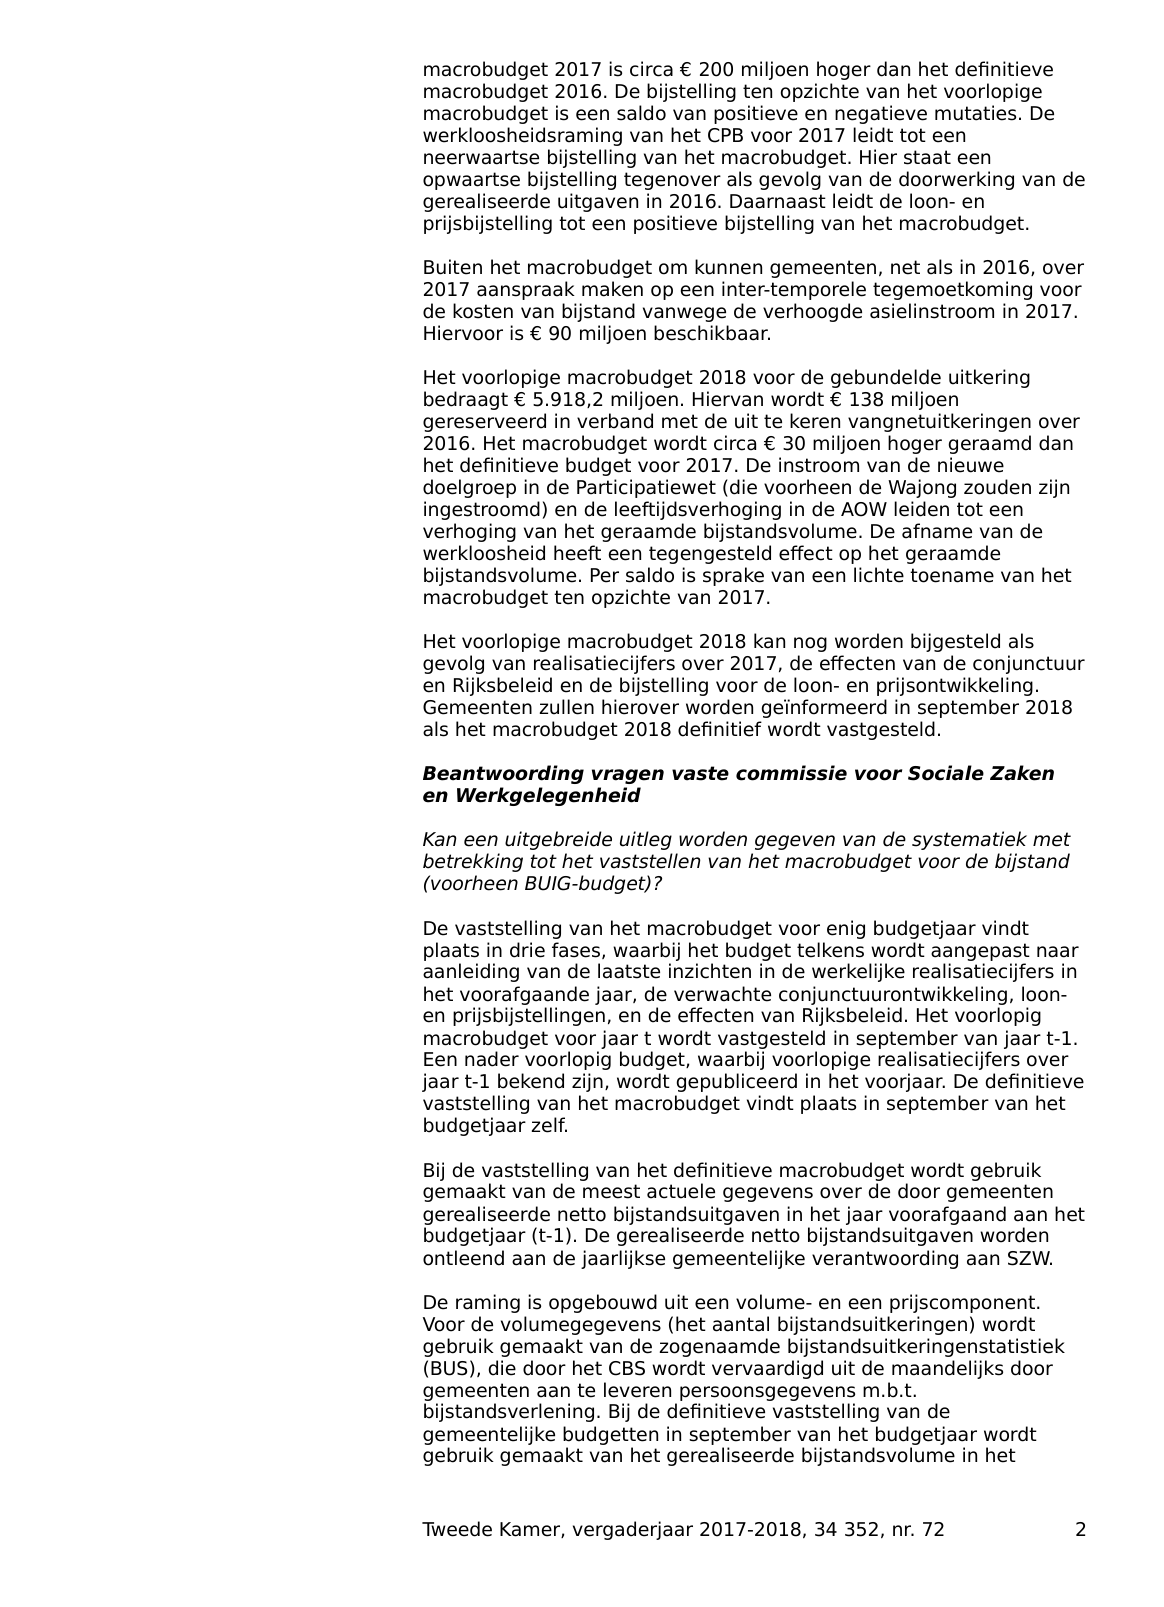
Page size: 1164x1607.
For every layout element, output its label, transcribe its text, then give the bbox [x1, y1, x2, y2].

text De raming is opgebouwd uit een volume- en een prijscomponent. Voor de volumegegevens (het aantal bijstandsuitkeringen) wordt gebruik gemaakt van de zogenaamde bijstandsuitkeringenstatistiek (BUS), die door het CBS wordt vervaardigd uit de maandelijks door gemeenten aan te leveren persoonsgegevens m.b.t. bijstandsverlening. Bij de definitieve vaststelling van de gemeentelijke budgetten in september van het budgetjaar wordt gebruik gemaakt van het gerealiseerde bijstandsvolume in het [422, 1292, 1087, 1467]
text Kan een uitgebreide uitleg worden gegeven van de systematiek met betrekking tot het vaststellen van het macrobudget voor de bijstand (voorheen BUIG-budget)? [422, 829, 1087, 895]
text macrobudget 2017 is circa € 200 miljoen hoger dan het definitieve macrobudget 2016. De bijstelling ten opzichte van het voorlopige macrobudget is een saldo van positieve en negatieve mutaties. De werkloosheidsraming van het CPB voor 2017 leidt tot een neerwaartse bijstelling van het macrobudget. Hier staat een opwaartse bijstelling tegenover als gevolg van de doorwerking van de gerealiseerde uitgaven in 2016. Daarnaast leidt de loon- en prijsbijstelling tot een positieve bijstelling van het macrobudget. [422, 59, 1087, 235]
text De vaststelling van het macrobudget voor enig budgetjaar vindt plaats in drie fases, waarbij het budget telkens wordt aangepast naar aanleiding van de laatste inzichten in de werkelijke realisatiecijfers in het voorafgaande jaar, de verwachte conjunctuurontwikkeling, loon- en prijsbijstellingen, en de effecten van Rijksbeleid. Het voorlopig macrobudget voor jaar t wordt vastgesteld in september van jaar t-1. Een nader voorlopig budget, waarbij voorlopige realisatiecijfers over jaar t-1 bekend zijn, wordt gepubliceerd in het voorjaar. De definitieve vaststelling van het macrobudget vindt plaats in september van het budgetjaar zelf. [422, 917, 1087, 1137]
text Bij de vaststelling van het definitieve macrobudget wordt gebruik gemaakt van de meest actuele gegevens over de door gemeenten gerealiseerde netto bijstandsuitgaven in het jaar voorafgaand aan het budgetjaar (t-1). De gerealiseerde netto bijstandsuitgaven worden ontleend aan de jaarlijkse gemeentelijke verantwoording aan SZW. [422, 1159, 1087, 1269]
text Het voorlopige macrobudget 2018 kan nog worden bijgesteld als gevolg van realisatiecijfers over 2017, de effecten van de conjunctuur en Rijksbeleid en de bijstelling voor de loon- en prijsontwikkeling. Gemeenten zullen hierover worden geïnformeerd in september 2018 als het macrobudget 2018 definitief wordt vastgesteld. [422, 631, 1087, 741]
subtitle Beantwoording vragen vaste commissie voor Sociale Zaken en Werkgelegenheid [422, 763, 1087, 807]
text Buiten het macrobudget om kunnen gemeenten, net als in 2016, over 2017 aanspraak maken op een inter-temporele tegemoetkoming voor de kosten van bijstand vanwege de verhoogde asielinstroom in 2017. Hiervoor is € 90 miljoen beschikbaar. [422, 257, 1087, 345]
text Het voorlopige macrobudget 2018 voor de gebundelde uitkering bedraagt € 5.918,2 miljoen. Hiervan wordt € 138 miljoen gereserveerd in verband met de uit te keren vangnetuitkeringen over 2016. Het macrobudget wordt circa € 30 miljoen hoger geraamd dan het definitieve budget voor 2017. De instroom van de nieuwe doelgroep in de Participatiewet (die voorheen de Wajong zouden zijn ingestroomd) en de leeftijdsverhoging in de AOW leiden tot een verhoging van het geraamde bijstandsvolume. De afname van de werkloosheid heeft een tegengesteld effect op het geraamde bijstandsvolume. Per saldo is sprake van een lichte toename van het macrobudget ten opzichte van 2017. [422, 367, 1087, 609]
